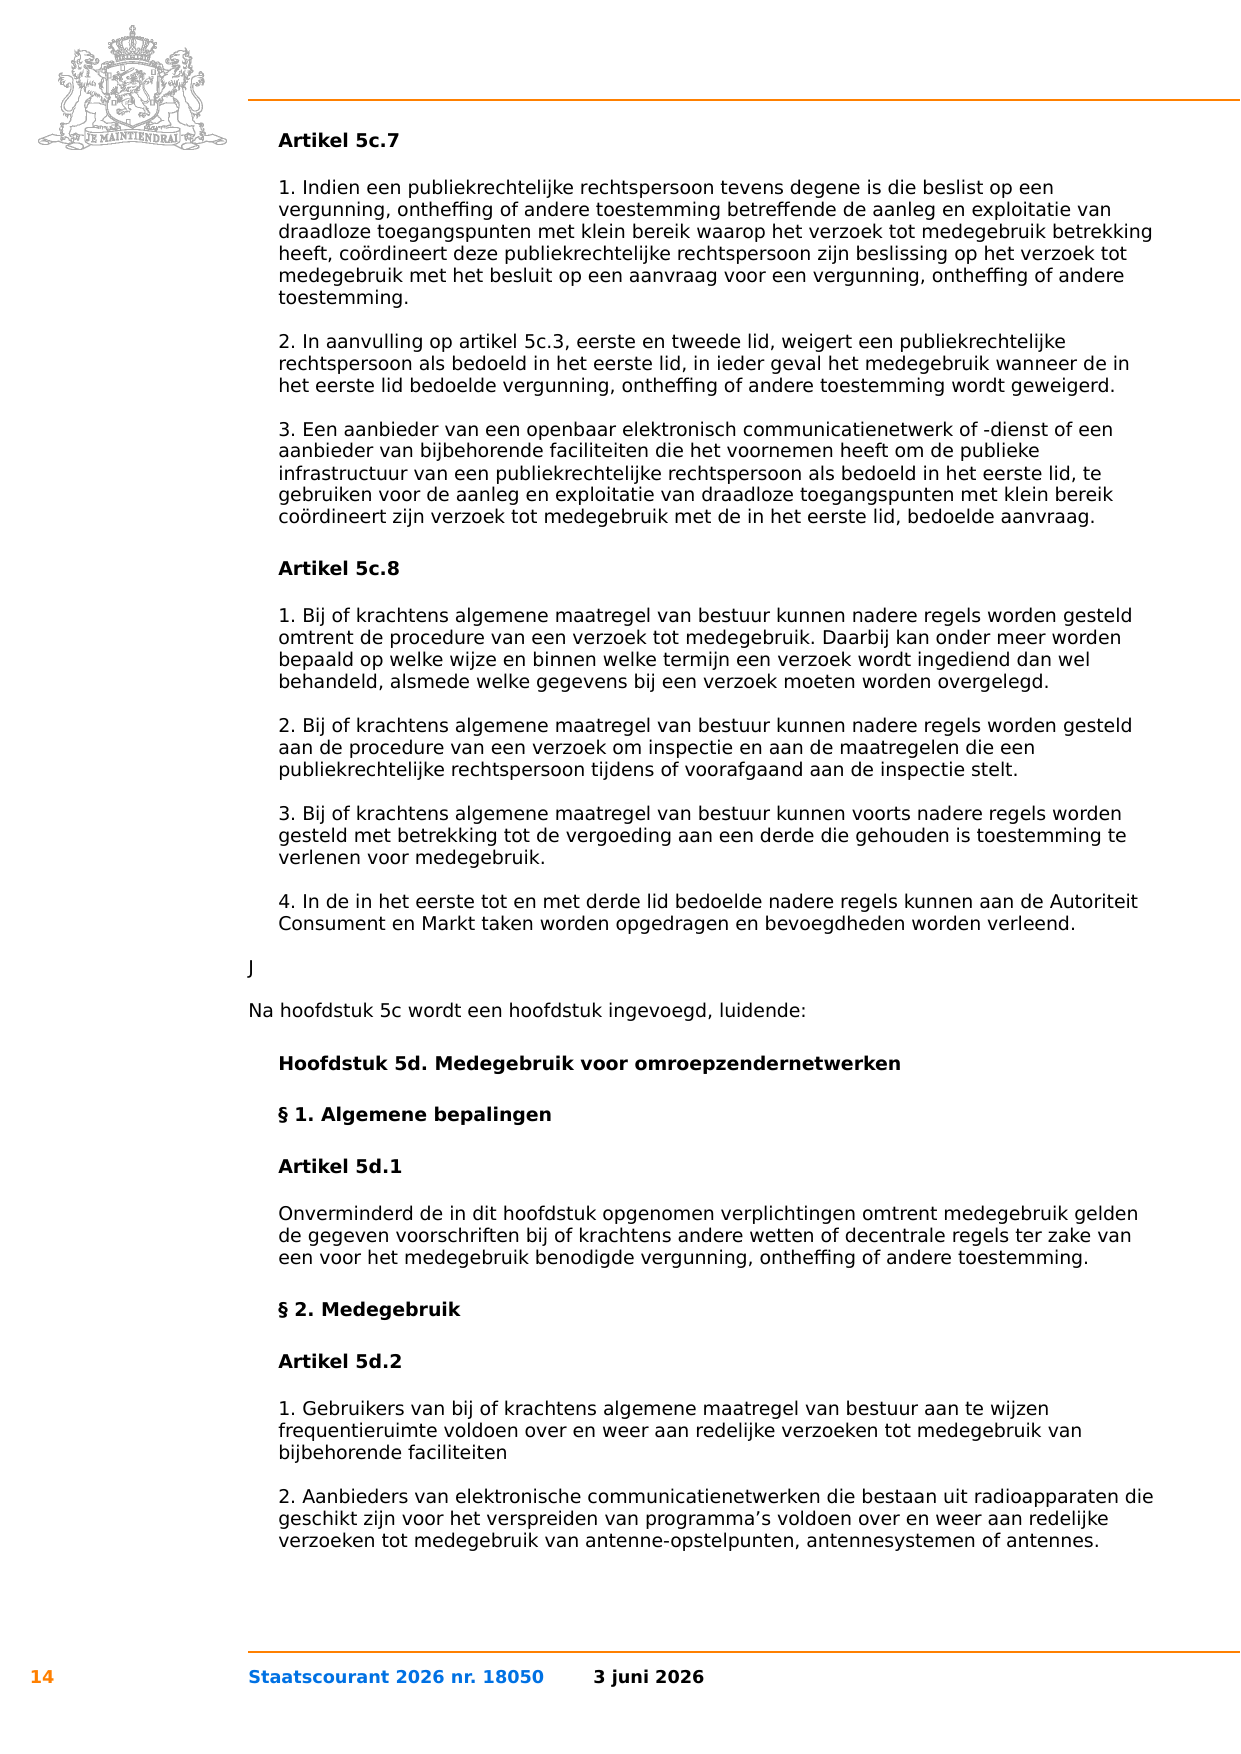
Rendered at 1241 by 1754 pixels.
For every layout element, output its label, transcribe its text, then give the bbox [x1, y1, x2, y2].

picture [38, 25, 227, 150]
subtitle § 2. Medegebruik [278, 1299, 1163, 1321]
text 1. Indien een publiekrechtelijke rechtspersoon tevens degene is die beslist op een vergunning, ontheffing of andere toestemming betreffende de aanleg en exploitatie van draadloze toegangspunten met klein bereik waarop het verzoek tot medegebruik betrekking heeft, coördineert deze publiekrechtelijke rechtspersoon zijn beslissing op het verzoek tot medegebruik met het besluit op een aanvraag voor een vergunning, ontheffing of andere toestemming. [278, 177, 1163, 309]
subtitle Artikel 5d.2 [278, 1351, 1163, 1373]
text 2. Bij of krachtens algemene maatregel van bestuur kunnen nadere regels worden gesteld aan de procedure van een verzoek om inspectie en aan de maatregelen die een publiekrechtelijke rechtspersoon tijdens of voorafgaand aan de inspectie stelt. [278, 715, 1163, 781]
text Na hoofdstuk 5c wordt een hoofdstuk ingevoegd, luidende: [248, 1000, 1163, 1022]
text 2. Aanbieders van elektronische communicatienetwerken die bestaan uit radioapparaten die geschikt zijn voor het verspreiden van programma’s voldoen over en weer aan redelijke verzoeken tot medegebruik van antenne-opstelpunten, antennesystemen of antennes. [278, 1486, 1163, 1552]
text 4. In de in het eerste tot en met derde lid bedoelde nadere regels kunnen aan de Autoriteit Consument en Markt taken worden opgedragen en bevoegdheden worden verleend. [278, 891, 1163, 935]
text 1. Bij of krachtens algemene maatregel van bestuur kunnen nadere regels worden gesteld omtrent de procedure van een verzoek tot medegebruik. Daarbij kan onder meer worden bepaald op welke wijze en binnen welke termijn een verzoek wordt ingediend dan wel behandeld, alsmede welke gegevens bij een verzoek moeten worden overgelegd. [278, 605, 1163, 693]
text 2. In aanvulling op artikel 5c.3, eerste en tweede lid, weigert een publiekrechtelijke rechtspersoon als bedoeld in het eerste lid, in ieder geval het medegebruik wanneer de in het eerste lid bedoelde vergunning, ontheffing of andere toestemming wordt geweigerd. [278, 331, 1163, 397]
text 3. Een aanbieder van een openbaar elektronisch communicatienetwerk of -dienst of een aanbieder van bijbehorende faciliteiten die het voornemen heeft om de publieke infrastructuur van een publiekrechtelijke rechtspersoon als bedoeld in het eerste lid, te gebruiken voor de aanleg en exploitatie van draadloze toegangspunten met klein bereik coördineert zijn verzoek tot medegebruik met de in het eerste lid, bedoelde aanvraag. [278, 418, 1163, 528]
subtitle Hoofdstuk 5d. Medegebruik voor omroepzendernetwerken [278, 1052, 1163, 1074]
subtitle Artikel 5c.8 [278, 558, 1163, 580]
subtitle Artikel 5d.1 [278, 1156, 1163, 1178]
text J [248, 957, 1163, 978]
subtitle Artikel 5c.7 [278, 130, 1163, 152]
text 3. Bij of krachtens algemene maatregel van bestuur kunnen voorts nadere regels worden gesteld met betrekking tot de vergoeding aan een derde die gehouden is toestemming te verlenen voor medegebruik. [278, 803, 1163, 869]
text Onverminderd de in dit hoofdstuk opgenomen verplichtingen omtrent medegebruik gelden de gegeven voorschriften bij of krachtens andere wetten of decentrale regels ter zake van een voor het medegebruik benodigde vergunning, ontheffing of andere toestemming. [278, 1203, 1163, 1269]
subtitle § 1. Algemene bepalingen [278, 1104, 1163, 1126]
text 1. Gebruikers van bij of krachtens algemene maatregel van bestuur aan te wijzen frequentieruimte voldoen over en weer aan redelijke verzoeken tot medegebruik van bijbehorende faciliteiten [278, 1398, 1163, 1464]
